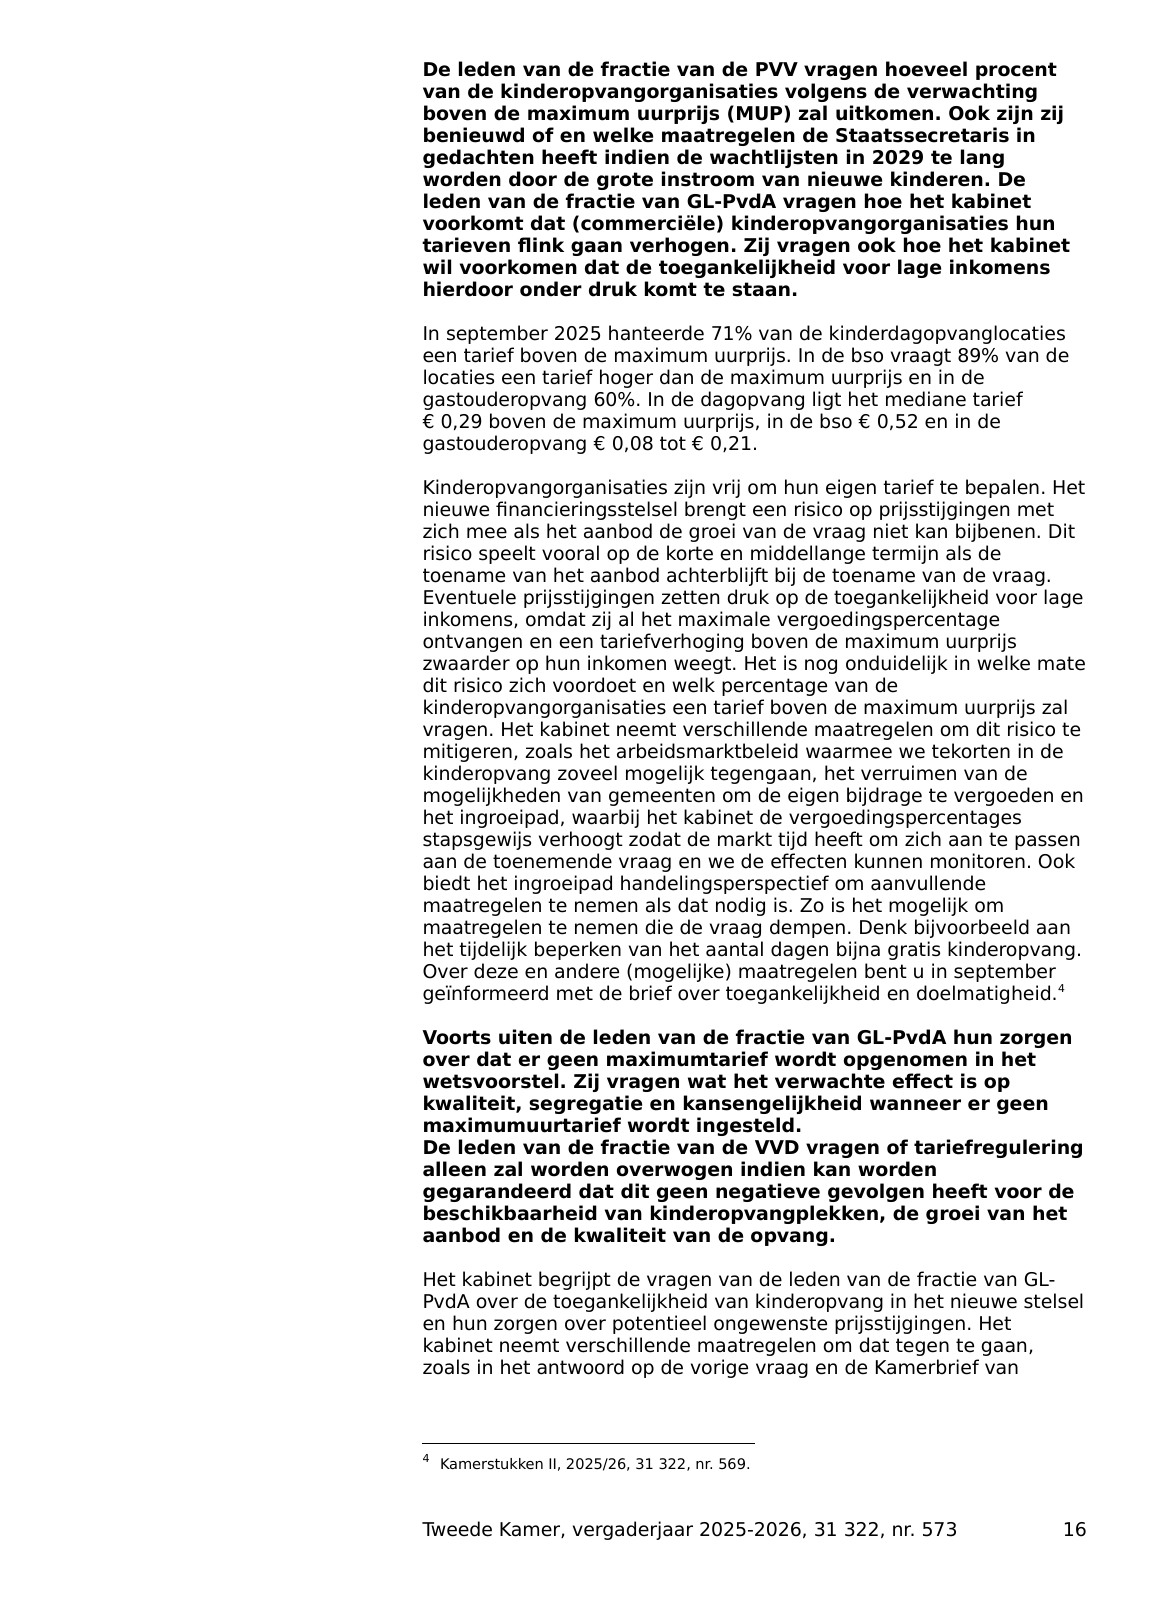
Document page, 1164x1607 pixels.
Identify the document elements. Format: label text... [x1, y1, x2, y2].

text Het kabinet begrijpt de vragen van de leden van de fractie van GL-PvdA over de toegankelijkheid van kinderopvang in het nieuwe stelsel en hun zorgen over potentieel ongewenste prijsstijgingen. Het kabinet neemt verschillende maatregelen om dat tegen te gaan, zoals in het antwoord op de vorige vraag en de Kamerbrief van [422, 1269, 1087, 1379]
text De leden van de fractie van de VVD vragen of tariefregulering alleen zal worden overwogen indien kan worden gegarandeerd dat dit geen negatieve gevolgen heeft voor de beschikbaarheid van kinderopvangplekken, de groei van het aanbod en de kwaliteit van de opvang. [422, 1137, 1087, 1247]
text Voorts uiten de leden van de fractie van GL-PvdA hun zorgen over dat er geen maximumtarief wordt opgenomen in het wetsvoorstel. Zij vragen wat het verwachte effect is op kwaliteit, segregatie en kansengelijkheid wanneer er geen maximumuurtarief wordt ingesteld. [422, 1027, 1087, 1137]
text Kinderopvangorganisaties zijn vrij om hun eigen tarief te bepalen. Het nieuwe financieringsstelsel brengt een risico op prijsstijgingen met zich mee als het aanbod de groei van de vraag niet kan bijbenen. Dit risico speelt vooral op de korte en middellange termijn als de toename van het aanbod achterblijft bij de toename van de vraag. Eventuele prijsstijgingen zetten druk op de toegankelijkheid voor lage inkomens, omdat zij al het maximale vergoedingspercentage ontvangen en een tariefverhoging boven de maximum uurprijs zwaarder op hun inkomen weegt. Het is nog onduidelijk in welke mate dit risico zich voordoet en welk percentage van de kinderopvangorganisaties een tarief boven de maximum uurprijs zal vragen. Het kabinet neemt verschillende maatregelen om dit risico te mitigeren, zoals het arbeidsmarktbeleid waarmee we tekorten in de kinderopvang zoveel mogelijk tegengaan, het verruimen van de mogelijkheden van gemeenten om de eigen bijdrage te vergoeden en het ingroeipad, waarbij het kabinet de vergoedingspercentages stapsgewijs verhoogt zodat de markt tijd heeft om zich aan te passen aan de toenemende vraag en we de effecten kunnen monitoren. Ook biedt het ingroeipad handelingsperspectief om aanvullende maatregelen te nemen als dat nodig is. Zo is het mogelijk om maatregelen te nemen die de vraag dempen. Denk bijvoorbeeld aan het tijdelijk beperken van het aantal dagen bijna gratis kinderopvang. Over deze en andere (mogelijke) maatregelen bent u in september geïnformeerd met de brief over toegankelijkheid en doelmatigheid. [422, 477, 1087, 1004]
text In september 2025 hanteerde 71% van de kinderdagopvanglocaties een tarief boven de maximum uurprijs. In de bso vraagt 89% van de locaties een tarief hoger dan de maximum uurprijs en in de gastouderopvang 60%. In de dagopvang ligt het mediane tarief € 0,29 boven de maximum uurprijs, in de bso € 0,52 en in de gastouderopvang € 0,08 tot € 0,21. [422, 323, 1087, 455]
text De leden van de fractie van de PVV vragen hoeveel procent van de kinderopvangorganisaties volgens de verwachting boven de maximum uurprijs (MUP) zal uitkomen. Ook zijn zij benieuwd of en welke maatregelen de Staatssecretaris in gedachten heeft indien de wachtlijsten in 2029 te lang worden door de grote instroom van nieuwe kinderen. De leden van de fractie van GL-PvdA vragen hoe het kabinet voorkomt dat (commerciële) kinderopvangorganisaties hun tarieven flink gaan verhogen. Zij vragen ook hoe het kabinet wil voorkomen dat de toegankelijkheid voor lage inkomens hierdoor onder druk komt te staan. [422, 59, 1087, 301]
text Kamerstukken II, 2025/26, 31 322, nr. 569. [422, 1452, 1087, 1474]
